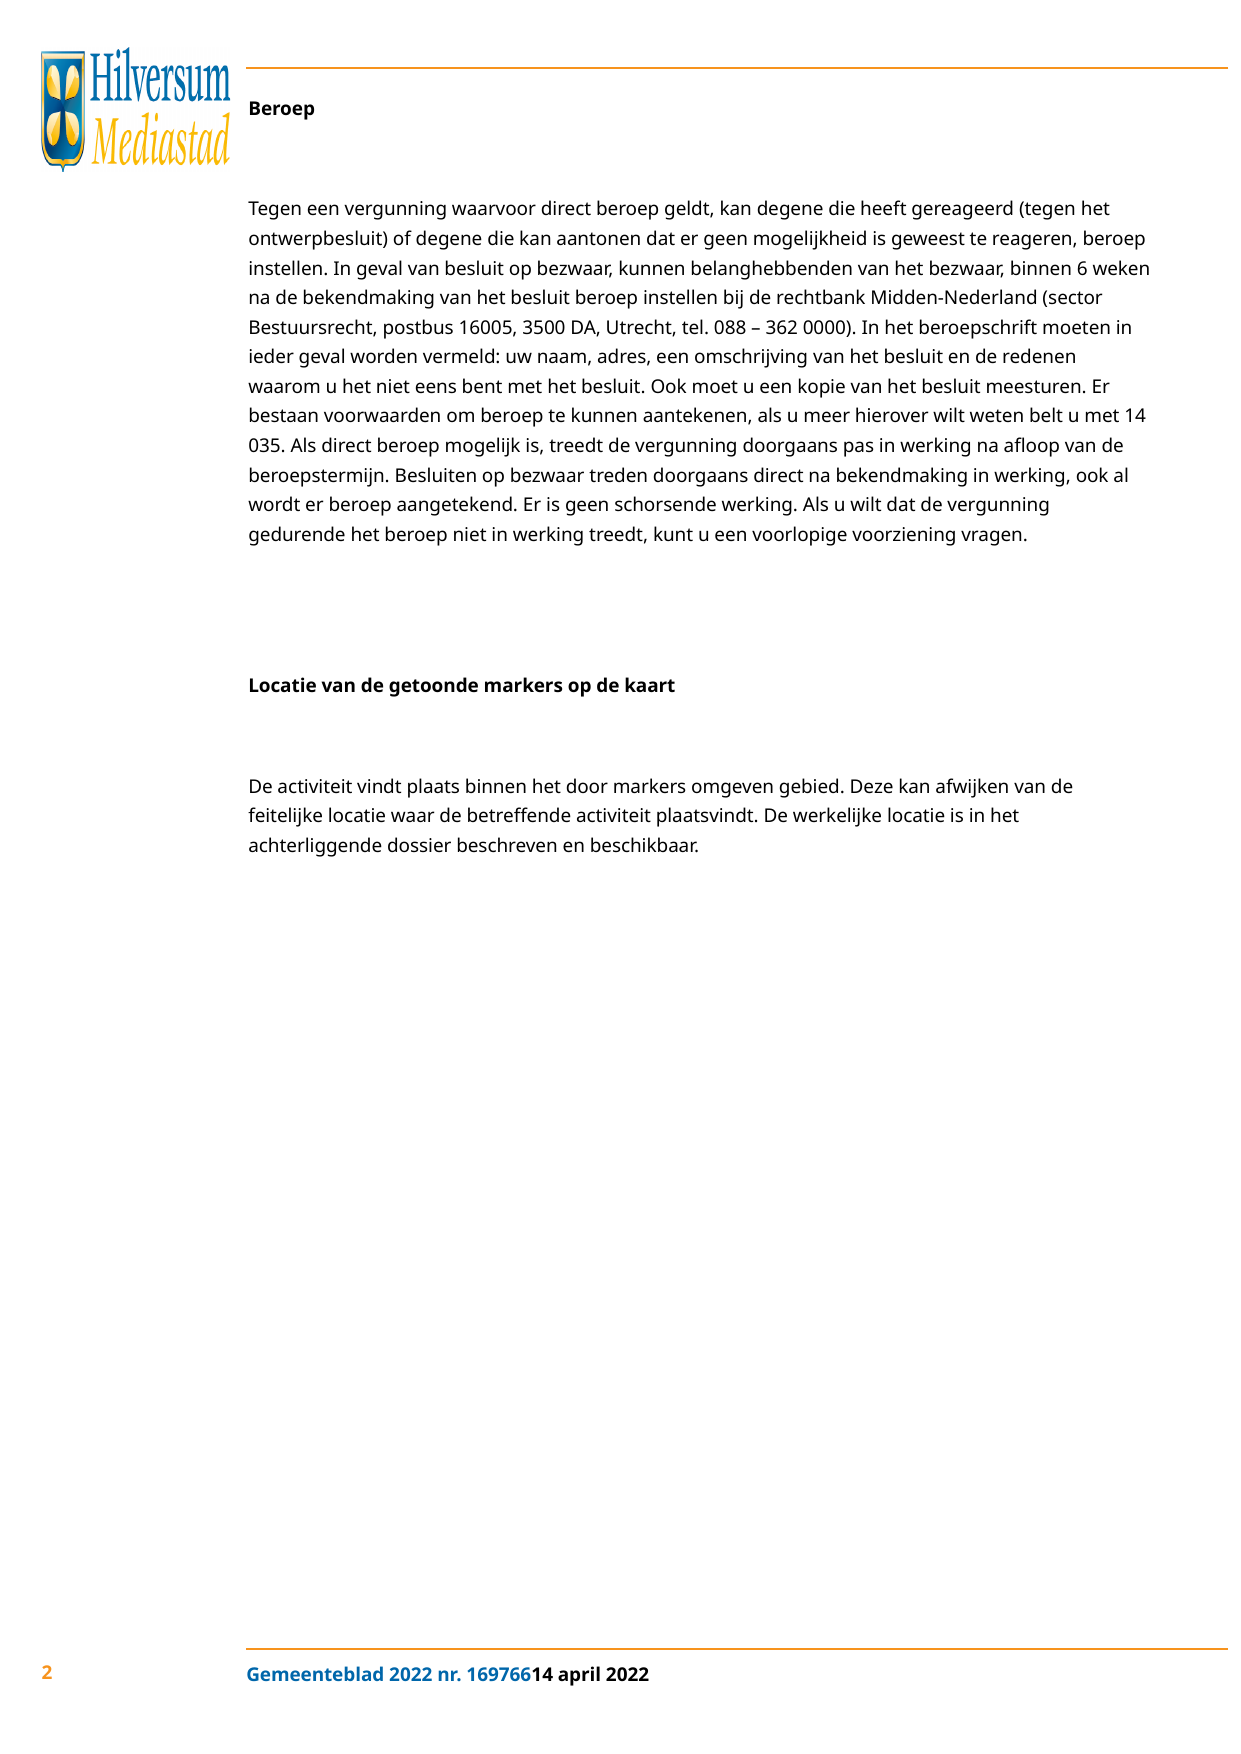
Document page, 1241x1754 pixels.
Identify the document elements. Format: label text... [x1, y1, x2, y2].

picture [41, 47, 231, 172]
text De activiteit vindt plaats binnen het door markers omgeven gebied. Deze kan afwijken van de feitelijke locatie waar de betreffende activiteit plaatsvindt. De werkelijke locatie is in het achterliggende dossier beschreven en beschikbaar. [248, 773, 1152, 858]
text Locatie van de getoonde markers op de kaart [248, 672, 1152, 698]
text Tegen een vergunning waarvoor direct beroep geldt, kan degene die heeft gereageerd (tegen het ontwerpbesluit) of degene die kan aantonen dat er geen mogelijkheid is geweest te reageren, beroep instellen. In geval van besluit op bezwaar, kunnen belanghebbenden van het bezwaar, binnen 6 weken na de bekendmaking van het besluit beroep instellen bij de rechtbank Midden-Nederland (sector Bestuursrecht, postbus 16005, 3500 DA, Utrecht, tel. 088 – 362 0000). In het beroepschrift moeten in ieder geval worden vermeld: uw naam, adres, een omschrijving van het besluit en de redenen waarom u het niet eens bent met het besluit. Ook moet u een kopie van het besluit meesturen. Er bestaan voorwaarden om beroep te kunnen aantekenen, als u meer hierover wilt weten belt u met 14 035. Als direct beroep mogelijk is, treedt de vergunning doorgaans pas in werking na afloop van de beroepstermijn. Besluiten op bezwaar treden doorgaans direct na bekendmaking in werking, ook al wordt er beroep aangetekend. Er is geen schorsende werking. Als u wilt dat de vergunning gedurende het beroep niet in werking treedt, kunt u een voorlopige voorziening vragen. [248, 196, 1152, 547]
text Beroep [248, 95, 1152, 121]
